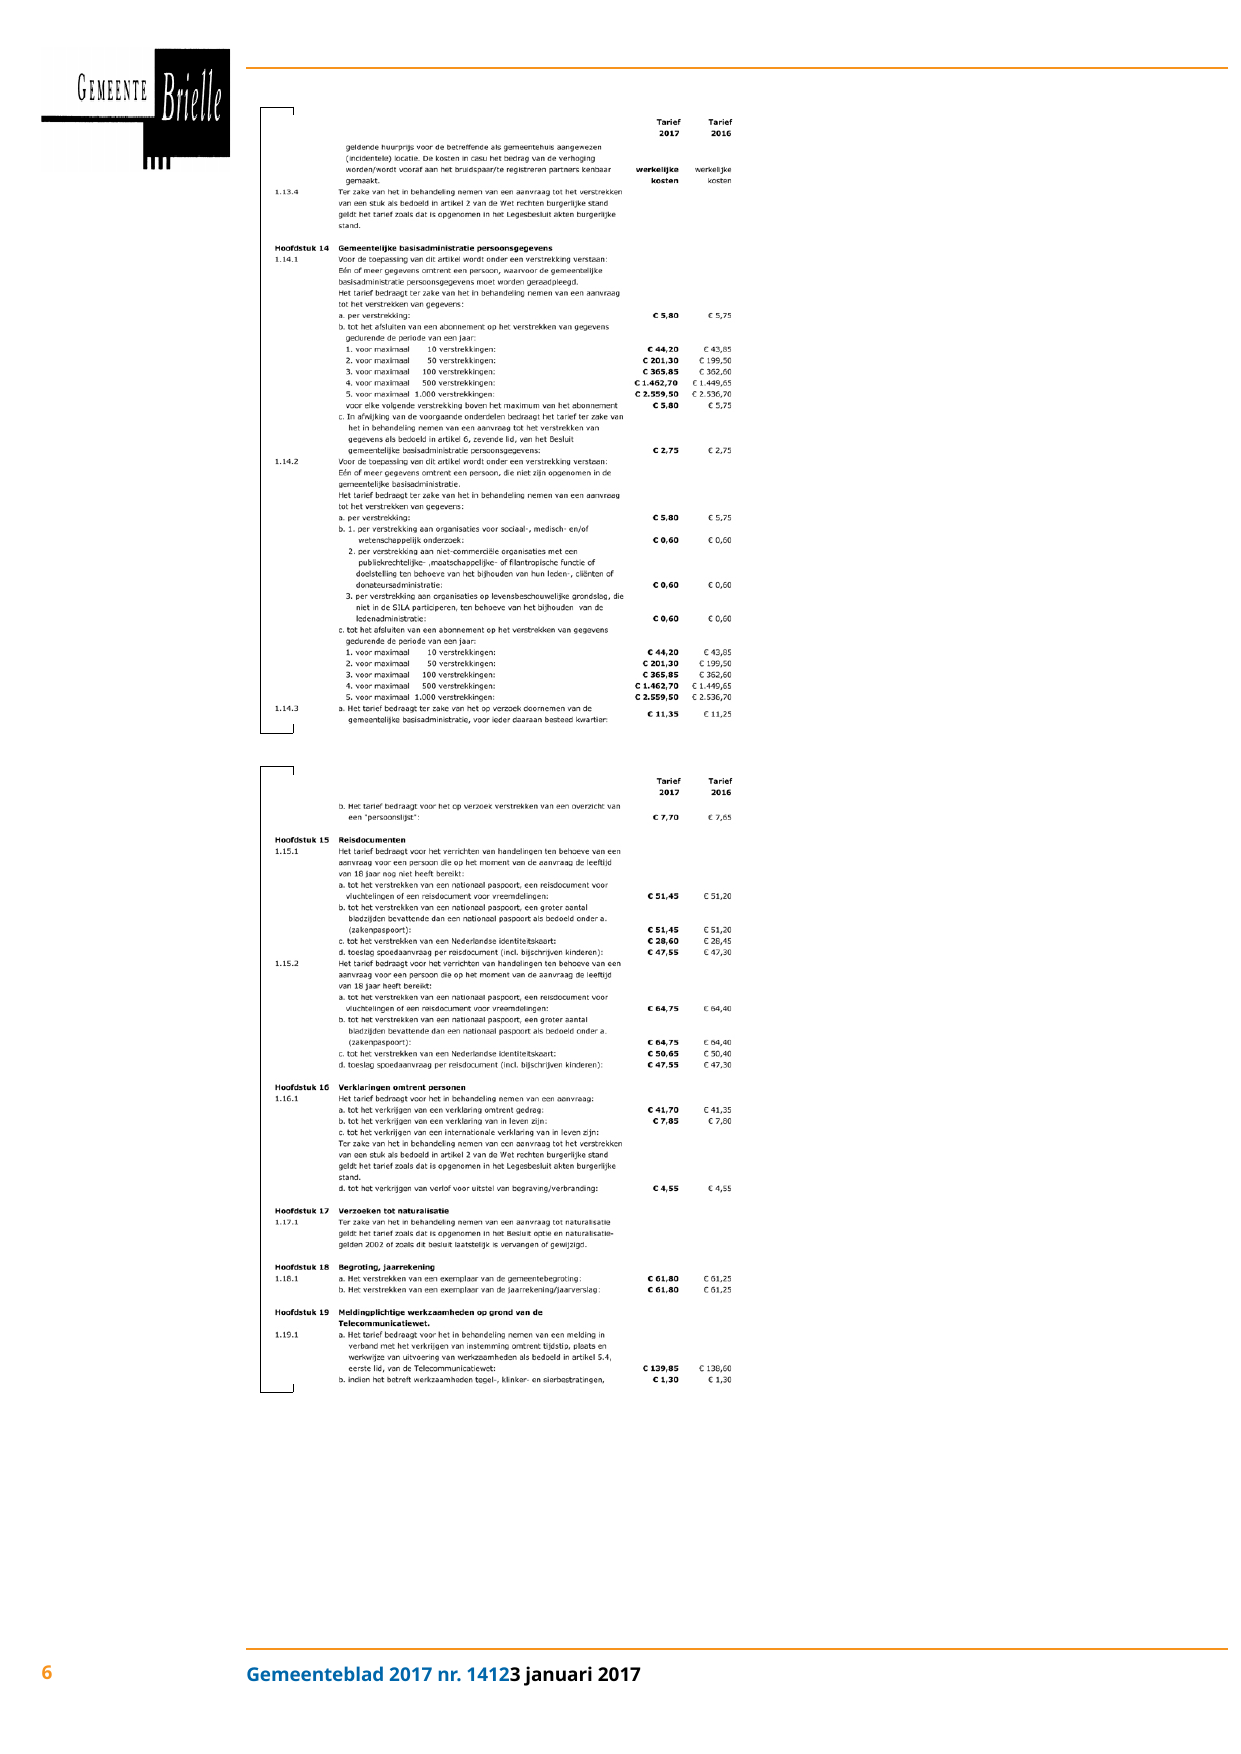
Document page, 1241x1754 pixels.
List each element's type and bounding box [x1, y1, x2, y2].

picture [268, 775, 742, 1384]
picture [41, 47, 231, 172]
picture [268, 115, 742, 724]
